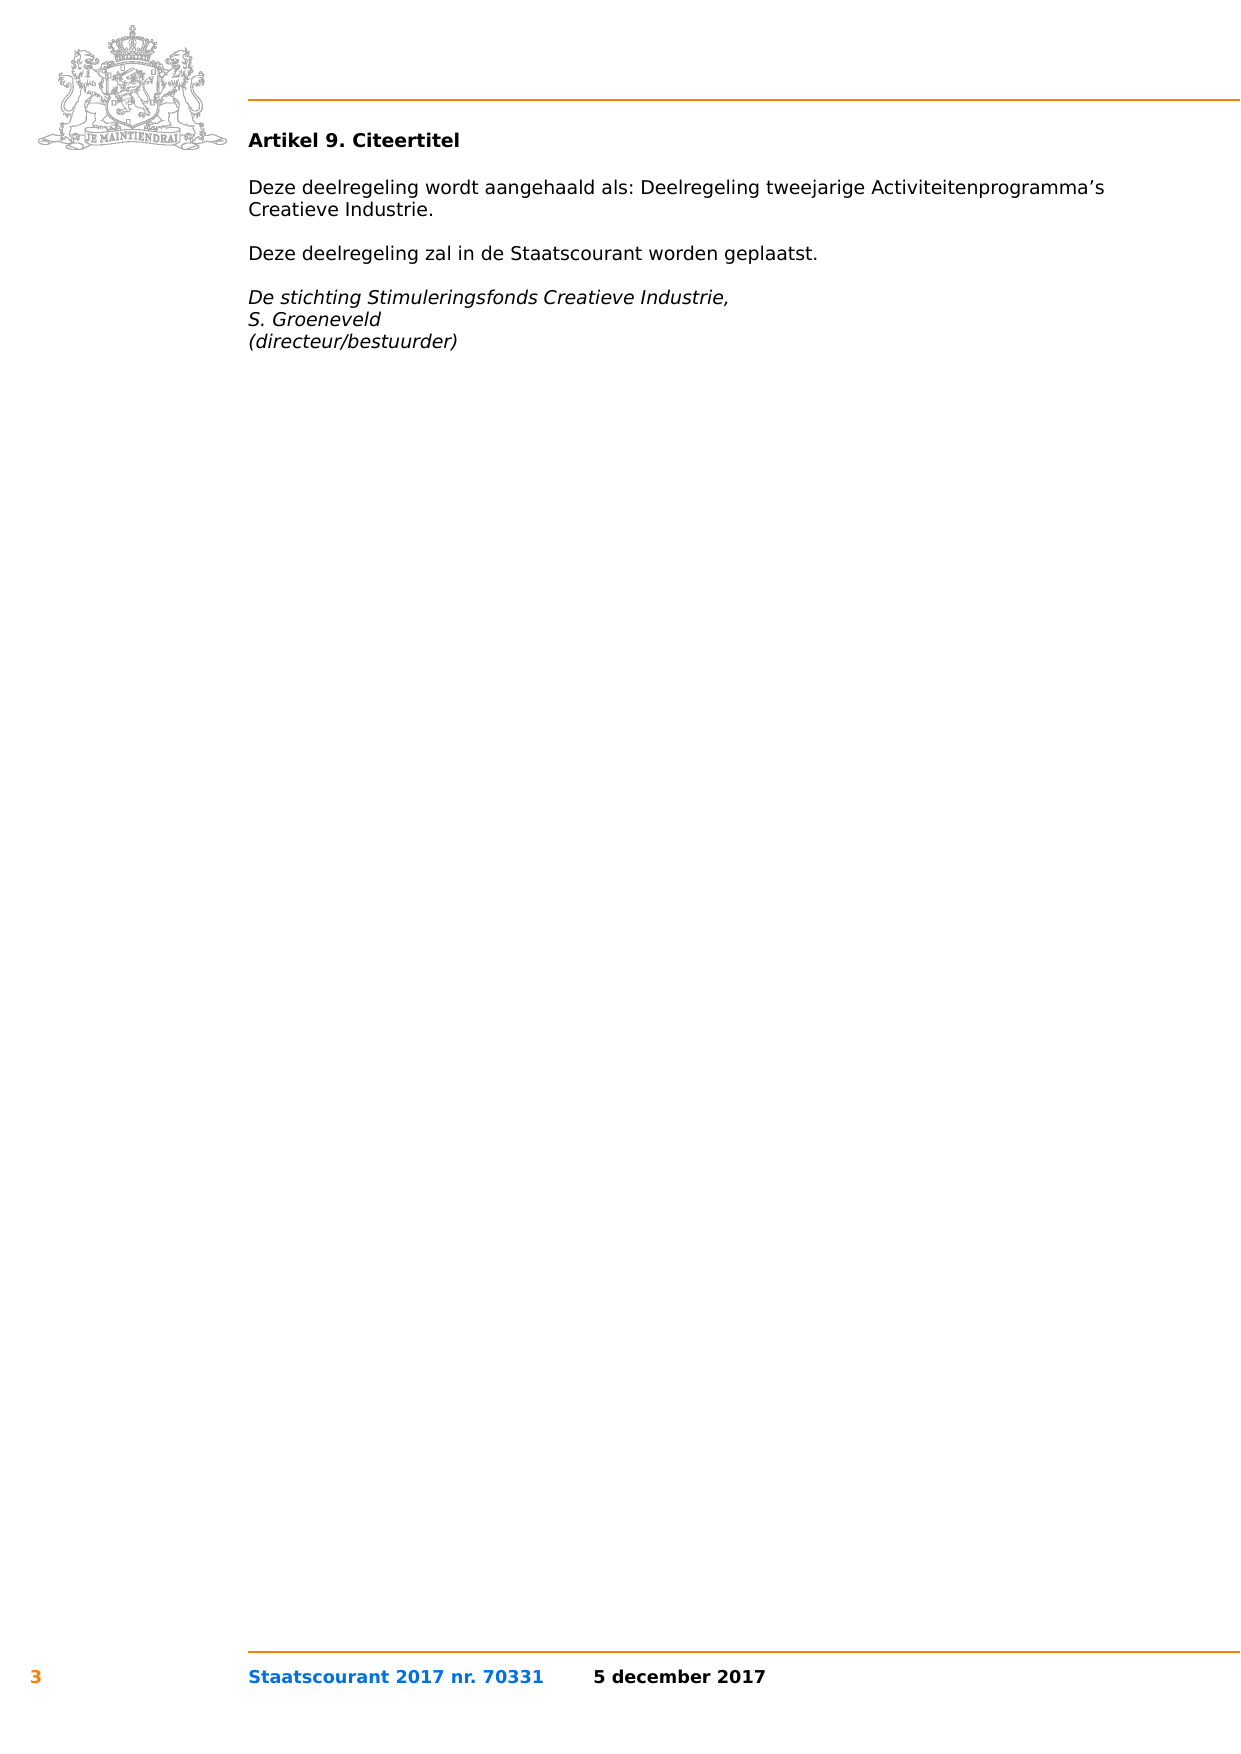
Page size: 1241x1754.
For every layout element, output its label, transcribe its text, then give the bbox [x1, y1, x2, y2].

text Deze deelregeling zal in de Staatscourant worden geplaatst. [248, 243, 1163, 265]
subtitle Artikel 9. Citeertitel [248, 130, 1163, 152]
text De stichting Stimuleringsfonds Creatieve Industrie, S. Groeneveld (directeur/bestuurder) [248, 287, 1163, 352]
text Deze deelregeling wordt aangehaald als: Deelregeling tweejarige Activiteitenprogramma’s Creatieve Industrie. [248, 177, 1163, 221]
picture [38, 25, 227, 150]
